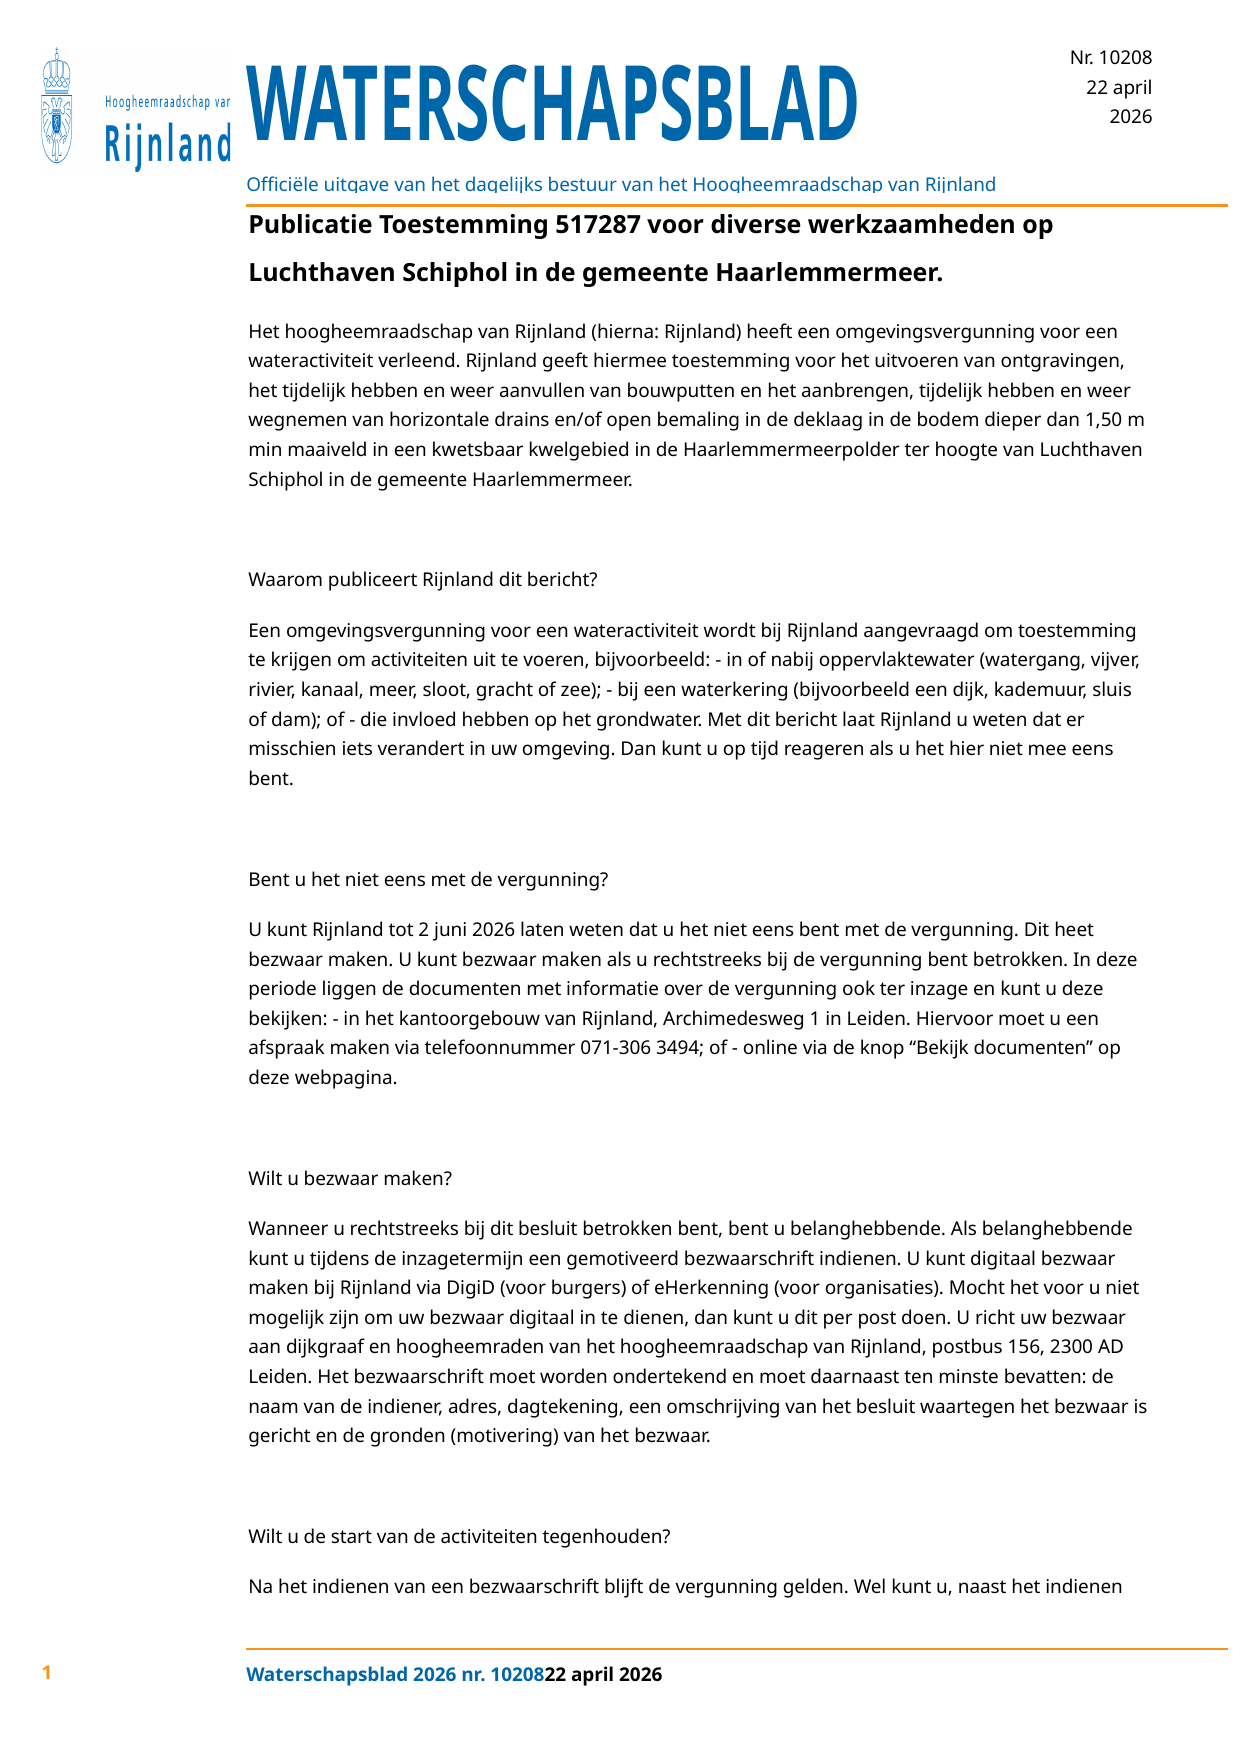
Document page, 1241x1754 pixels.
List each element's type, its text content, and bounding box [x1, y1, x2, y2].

text Na het indienen van een bezwaarschrift blijft de vergunning gelden. Wel kunt u, naast het indienen [248, 1574, 1152, 1599]
text Bent u het niet eens met de vergunning? [248, 866, 1152, 892]
text Wanneer u rechtstreeks bij dit besluit betrokken bent, bent u belanghebbende. Als belanghebbende kunt u tijdens de inzagetermijn een gemotiveerd bezwaarschrift indienen. U kunt digitaal bezwaar maken bij Rijnland via DigiD (voor burgers) of eHerkenning (voor organisaties). Mocht het voor u niet mogelijk zijn om uw bezwaar digitaal in te dienen, dan kunt u dit per post doen. U richt uw bezwaar aan dijkgraaf en hoogheemraden van het hoogheemraadschap van Rijnland, postbus 156, 2300 AD Leiden. Het bezwaarschrift moet worden ondertekend en moet daarnaast ten minste bevatten: de naam van de indiener, adres, dagtekening, een omschrijving van het besluit waartegen het bezwaar is gericht en de gronden (motivering) van het bezwaar. [248, 1215, 1152, 1448]
text U kunt Rijnland tot 2 juni 2026 laten weten dat u het niet eens bent met de vergunning. Dit heet bezwaar maken. U kunt bezwaar maken als u rechtstreeks bij de vergunning bent betrokken. In deze periode liggen de documenten met informatie over de vergunning ook ter inzage en kunt u deze bekijken: - in het kantoorgebouw van Rijnland, Archimedesweg 1 in Leiden. Hiervoor moet u een afspraak maken via telefoonnummer 071-306 3494; of - online via de knop “Bekijk documenten” op deze webpagina. [248, 916, 1152, 1090]
text Een omgevingsvergunning voor een wateractiviteit wordt bij Rijnland aangevraagd om toestemming te krijgen om activiteiten uit te voeren, bijvoorbeeld: - in of nabij oppervlaktewater (watergang, vijver, rivier, kanaal, meer, sloot, gracht of zee); - bij een waterkering (bijvoorbeeld een dijk, kademuur, sluis of dam); of - die invloed hebben op het grondwater. Met dit bericht laat Rijnland u weten dat er misschien iets verandert in uw omgeving. Dan kunt u op tijd reageren als u het hier niet mee eens bent. [248, 617, 1152, 791]
picture [41, 47, 231, 172]
text Wilt u bezwaar maken? [248, 1165, 1152, 1191]
text Publicatie Toestemming 517287 voor diverse werkzaamheden op Luchthaven Schiphol in de gemeente Haarlemmermeer. [248, 207, 1152, 288]
text Het hoogheemraadschap van Rijnland (hierna: Rijnland) heeft een omgevingsvergunning voor een wateractiviteit verleend. Rijnland geeft hiermee toestemming voor het uitvoeren van ontgravingen, het tijdelijk hebben en weer aanvullen van bouwputten en het aanbrengen, tijdelijk hebben en weer wegnemen van horizontale drains en/of open bemaling in de deklaag in de bodem dieper dan 1,50 m min maaiveld in een kwetsbaar kwelgebied in de Haarlemmermeerpolder ter hoogte van Luchthaven Schiphol in de gemeente Haarlemmermeer. [248, 318, 1152, 492]
text Waarom publiceert Rijnland dit bericht? [248, 567, 1152, 592]
text Wilt u de start van de activiteiten tegenhouden? [248, 1523, 1152, 1549]
